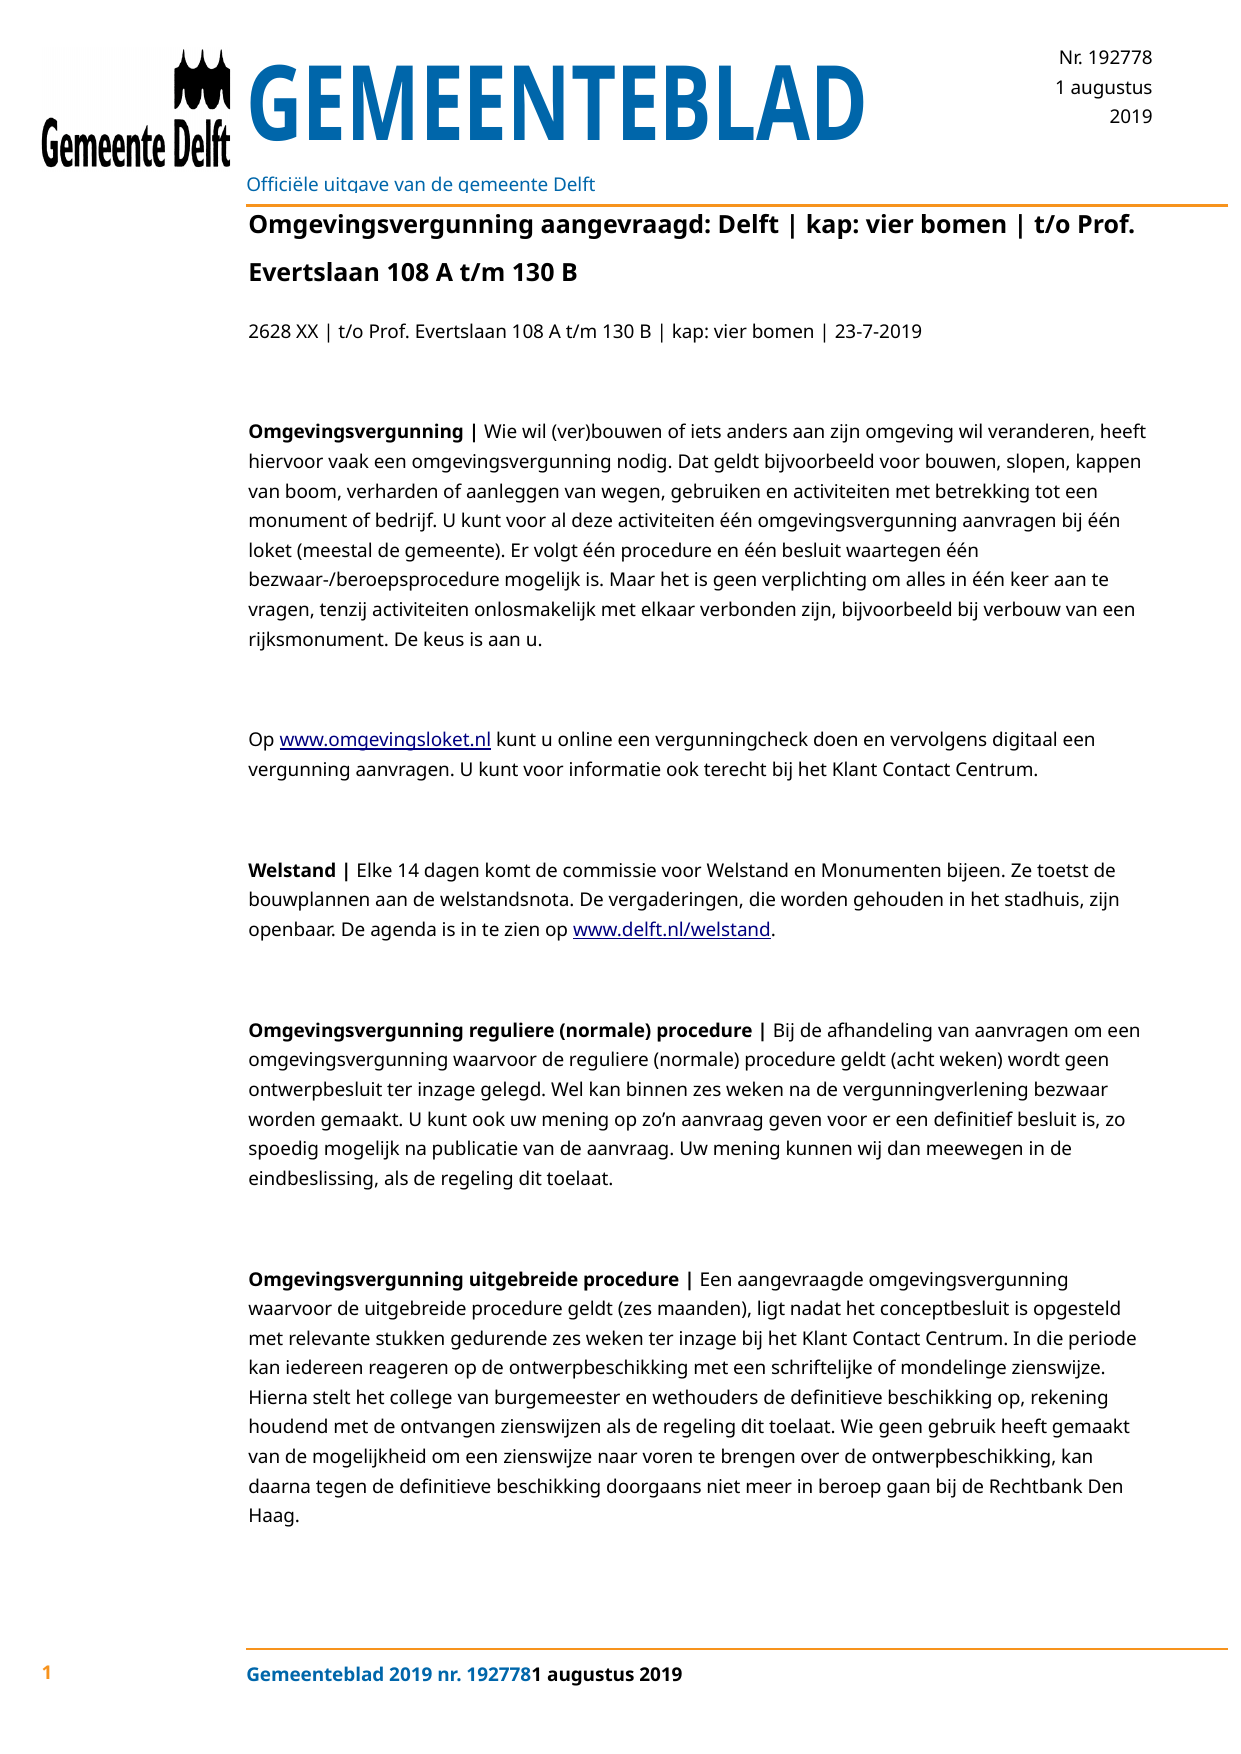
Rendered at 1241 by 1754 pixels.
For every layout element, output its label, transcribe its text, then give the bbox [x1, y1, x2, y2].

text Omgevingsvergunning uitgebreide procedure | Een aangevraagde omgevingsvergunning waarvoor de uitgebreide procedure geldt (zes maanden), ligt nadat het conceptbesluit is opgesteld met relevante stukken gedurende zes weken ter inzage bij het Klant Contact Centrum. In die periode kan iedereen reageren op de ontwerpbeschikking met een schriftelijke of mondelinge zienswijze. Hierna stelt het college van burgemeester en wethouders de definitieve beschikking op, rekening houdend met de ontvangen zienswijzen als de regeling dit toelaat. Wie geen gebruik heeft gemaakt van de mogelijkheid om een zienswijze naar voren te brengen over de ontwerpbeschikking, kan daarna tegen de definitieve beschikking doorgaans niet meer in beroep gaan bij de Rechtbank Den Haag. [248, 1266, 1152, 1528]
text Op www.omgevingsloket.nl kunt u online een vergunningcheck doen en vervolgens digitaal een vergunning aanvragen. U kunt voor informatie ook terecht bij het Klant Contact Centrum. [248, 727, 1152, 782]
text Omgevingsvergunning | Wie wil (ver)bouwen of iets anders aan zijn omgeving wil veranderen, heeft hiervoor vaak een omgevingsvergunning nodig. Dat geldt bijvoorbeeld voor bouwen, slopen, kappen van boom, verharden of aanleggen van wegen, gebruiken en activiteiten met betrekking tot een monument of bedrijf. U kunt voor al deze activiteiten één omgevingsvergunning aanvragen bij één loket (meestal de gemeente). Er volgt één procedure en één besluit waartegen één bezwaar-/beroepsprocedure mogelijk is. Maar het is geen verplichting om alles in één keer aan te vragen, tenzij activiteiten onlosmakelijk met elkaar verbonden zijn, bijvoorbeeld bij verbouw van een rijksmonument. De keus is aan u. [248, 419, 1152, 652]
text Omgevingsvergunning aangevraagd: Delft | kap: vier bomen | t/o Prof. Evertslaan 108 A t/m 130 B [248, 207, 1152, 288]
picture [41, 47, 231, 172]
text 2628 XX | t/o Prof. Evertslaan 108 A t/m 130 B | kap: vier bomen | 23-7-2019 [248, 318, 1152, 344]
text Omgevingsvergunning reguliere (normale) procedure | Bij de afhandeling van aanvragen om een omgevingsvergunning waarvoor de reguliere (normale) procedure geldt (acht weken) wordt geen ontwerpbesluit ter inzage gelegd. Wel kan binnen zes weken na de vergunningverlening bezwaar worden gemaakt. U kunt ook uw mening op zo’n aanvraag geven voor er een definitief besluit is, zo spoedig mogelijk na publicatie van de aanvraag. Uw mening kunnen wij dan meewegen in de eindbeslissing, als de regeling dit toelaat. [248, 1017, 1152, 1191]
text Welstand | Elke 14 dagen komt de commissie voor Welstand en Monumenten bijeen. Ze toetst de bouwplannen aan de welstandsnota. De vergaderingen, die worden gehouden in het stadhuis, zijn openbaar. De agenda is in te zien op www.delft.nl/welstand. [248, 857, 1152, 942]
